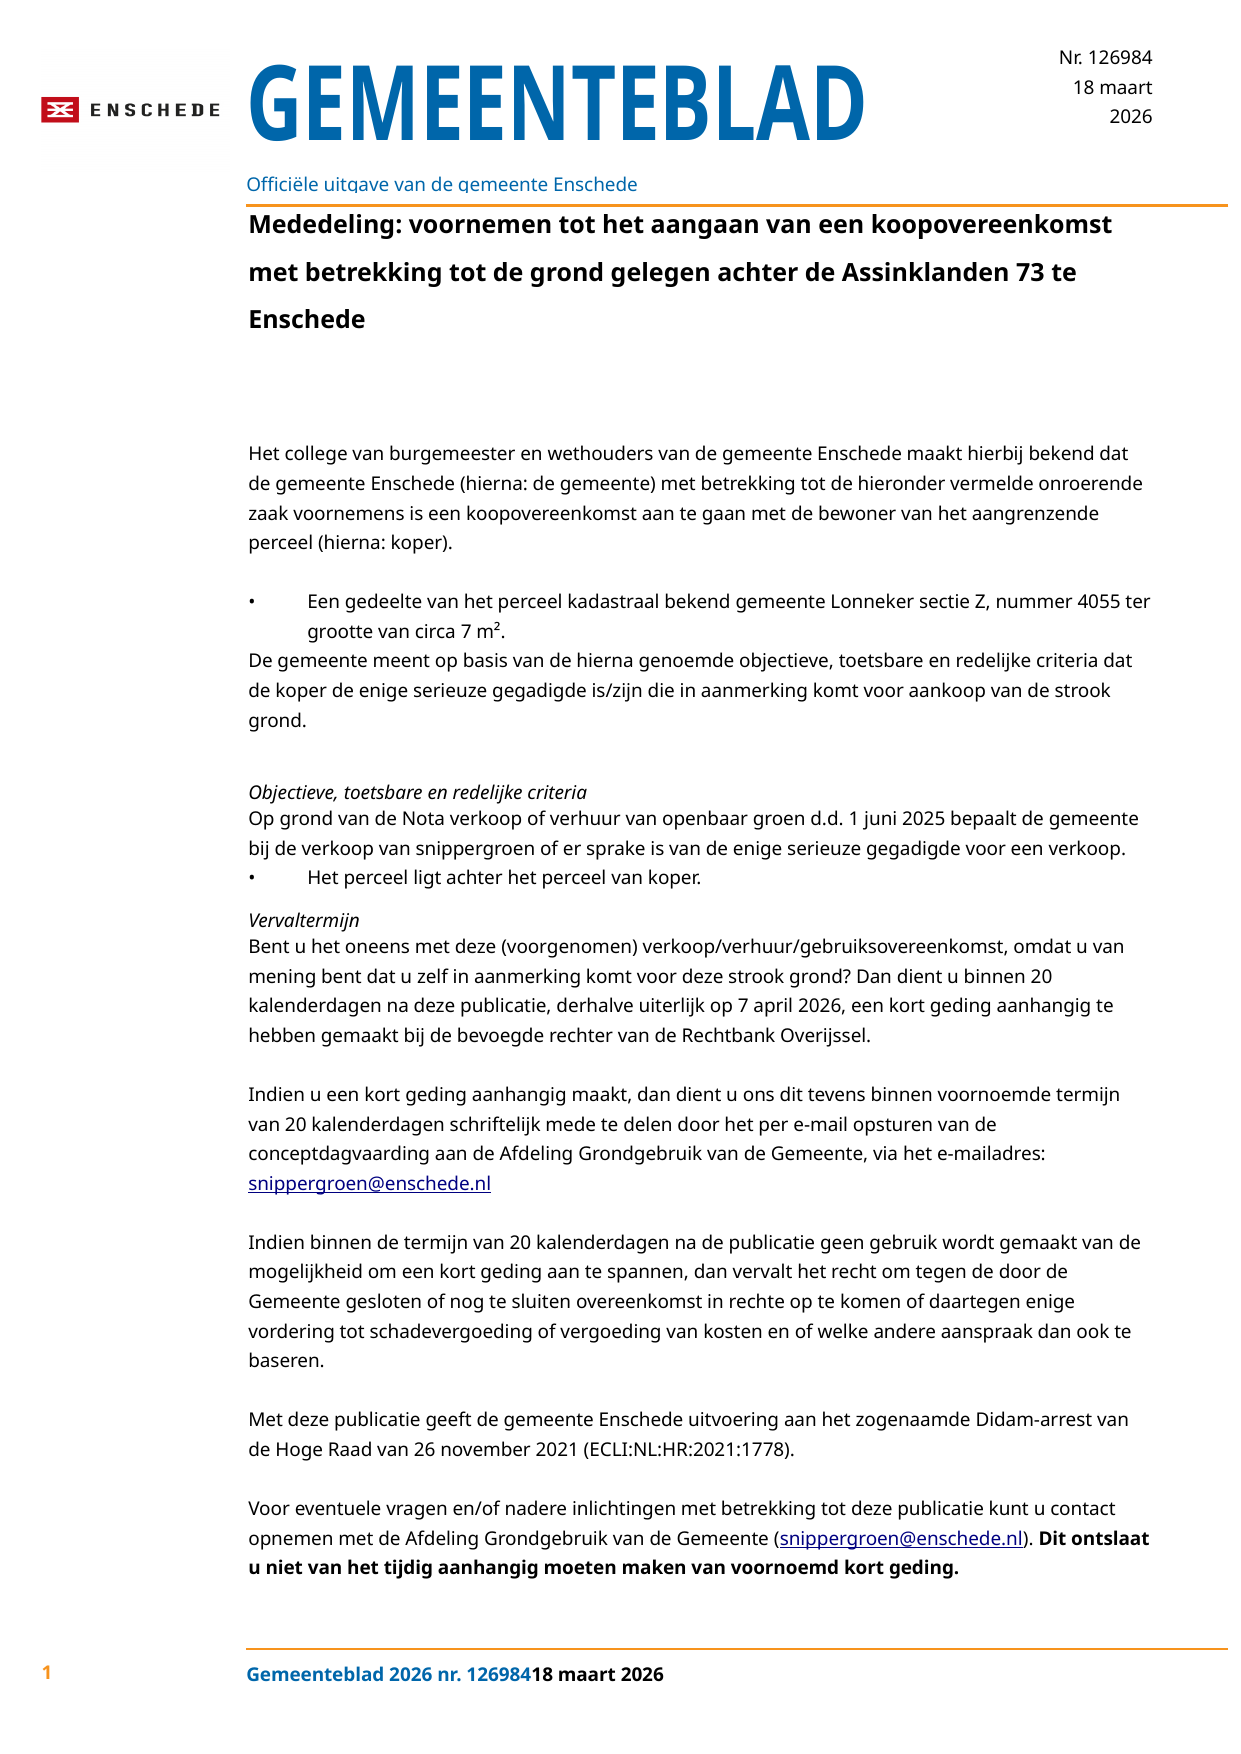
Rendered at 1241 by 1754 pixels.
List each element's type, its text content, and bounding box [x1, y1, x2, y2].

list Een gedeelte van het perceel kadastraal bekend gemeente Lonneker sectie Z, nummer 4055 ter grootte van circa 7 m². [248, 588, 1152, 644]
text Indien u een kort geding aanhangig maakt, dan dient u ons dit tevens binnen voornoemde termijn van 20 kalenderdagen schriftelijk mede te delen door het per e-mail opsturen van de conceptdagvaarding aan de Afdeling Grondgebruik van de Gemeente, via het e-mailadres: snippergroen@enschede.nl [248, 1081, 1152, 1196]
text Indien binnen de termijn van 20 kalenderdagen na de publicatie geen gebruik wordt gemaakt van de mogelijkheid om een kort geding aan te spannen, dan vervalt het recht om tegen de door de Gemeente gesloten of nog te sluiten overeenkomst in rechte op te komen of daartegen enige vordering tot schadevergoeding of vergoeding van kosten en of welke andere aanspraak dan ook te baseren. [248, 1229, 1152, 1373]
text Op grond van de Nota verkoop of verhuur van openbaar groen d.d. 1 juni 2025 bepaalt de gemeente bij de verkoop van snippergroen of er sprake is van de enige serieuze gegadigde voor een verkoop. [248, 805, 1152, 861]
text Vervaltermijn [248, 907, 1152, 933]
text Mededeling: voornemen tot het aangaan van een koopovereenkomst met betrekking tot de grond gelegen achter de Assinklanden 73 te Enschede [248, 207, 1152, 336]
picture [41, 47, 231, 172]
text Het college van burgemeester en wethouders van de gemeente Enschede maakt hierbij bekend dat de gemeente Enschede (hierna: de gemeente) met betrekking tot de hieronder vermelde onroerende zaak voornemens is een koopovereenkomst aan te gaan met de bewoner van het aangrenzende perceel (hierna: koper). [248, 441, 1152, 555]
list Het perceel ligt achter het perceel van koper. [248, 864, 1152, 890]
text Met deze publicatie geeft de gemeente Enschede uitvoering aan het zogenaamde Didam-arrest van de Hoge Raad van 26 november 2021 (ECLI:NL:HR:2021:1778). [248, 1407, 1152, 1462]
text Voor eventuele vragen en/of nadere inlichtingen met betrekking tot deze publicatie kunt u contact opnemen met de Afdeling Grondgebruik van de Gemeente (snippergroen@enschede.nl). Dit ontslaat u niet van het tijdig aanhangig moeten maken van voornoemd kort geding. [248, 1495, 1152, 1580]
text De gemeente meent op basis van de hierna genoemde objectieve, toetsbare en redelijke criteria dat de koper de enige serieuze gegadigde is/zijn die in aanmerking komt voor aankoop van de strook grond. [248, 648, 1152, 732]
text Bent u het oneens met deze (voorgenomen) verkoop/verhuur/gebruiksovereenkomst, omdat u van mening bent dat u zelf in aanmerking komt voor deze strook grond? Dan dient u binnen 20 kalenderdagen na deze publicatie, derhalve uiterlijk op 7 april 2026, een kort geding aanhangig te hebben gemaakt bij de bevoegde rechter van de Rechtbank Overijssel. [248, 933, 1152, 1048]
text Objectieve, toetsbare en redelijke criteria [248, 779, 1152, 805]
